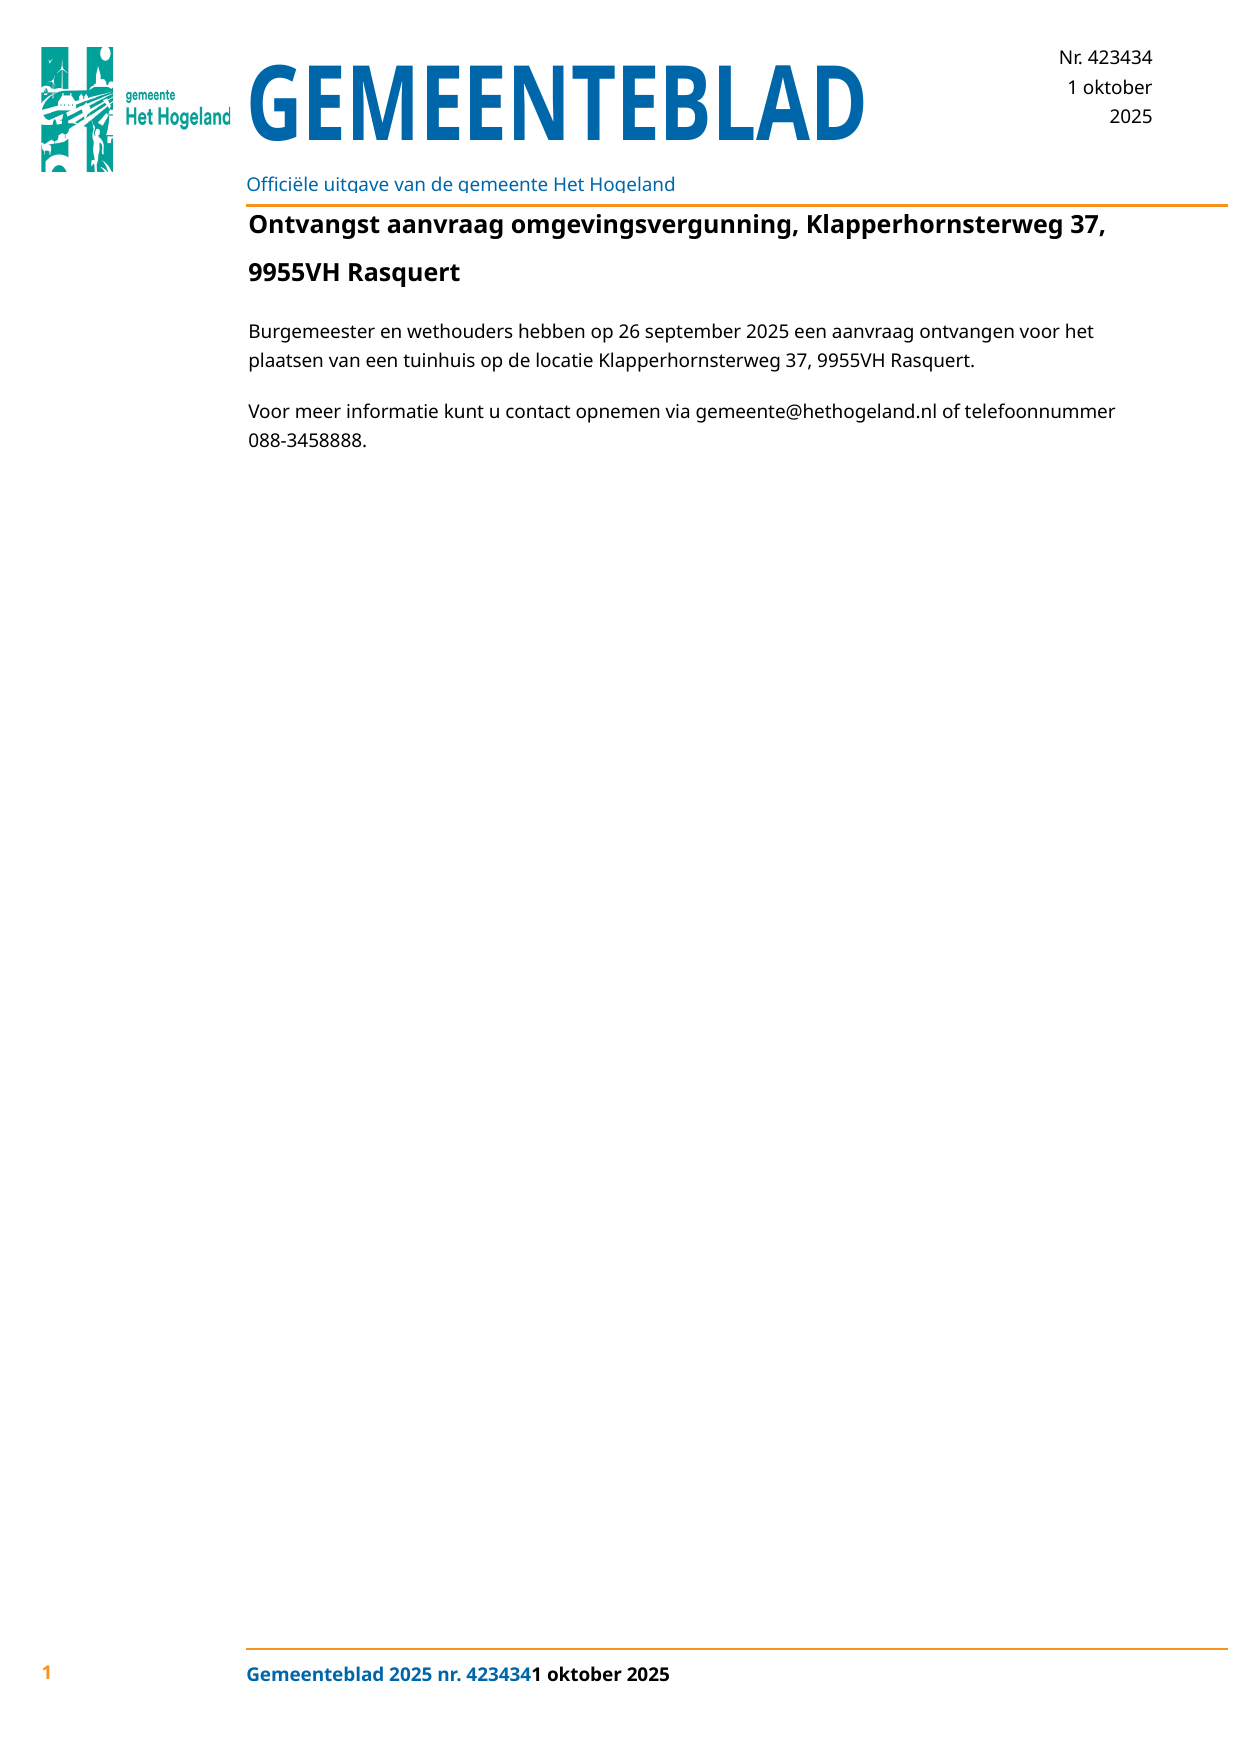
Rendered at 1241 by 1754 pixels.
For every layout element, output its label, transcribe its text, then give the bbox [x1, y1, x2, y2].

text Burgemeester en wethouders hebben op 26 september 2025 een aanvraag ontvangen voor het plaatsen van een tuinhuis op de locatie Klapperhornsterweg 37, 9955VH Rasquert. [248, 318, 1152, 373]
text Voor meer informatie kunt u contact opnemen via gemeente@hethogeland.nl of telefoonnummer 088-3458888. [248, 398, 1152, 453]
picture [41, 47, 231, 172]
text Ontvangst aanvraag omgevingsvergunning, Klapperhornsterweg 37, 9955VH Rasquert [248, 207, 1152, 288]
